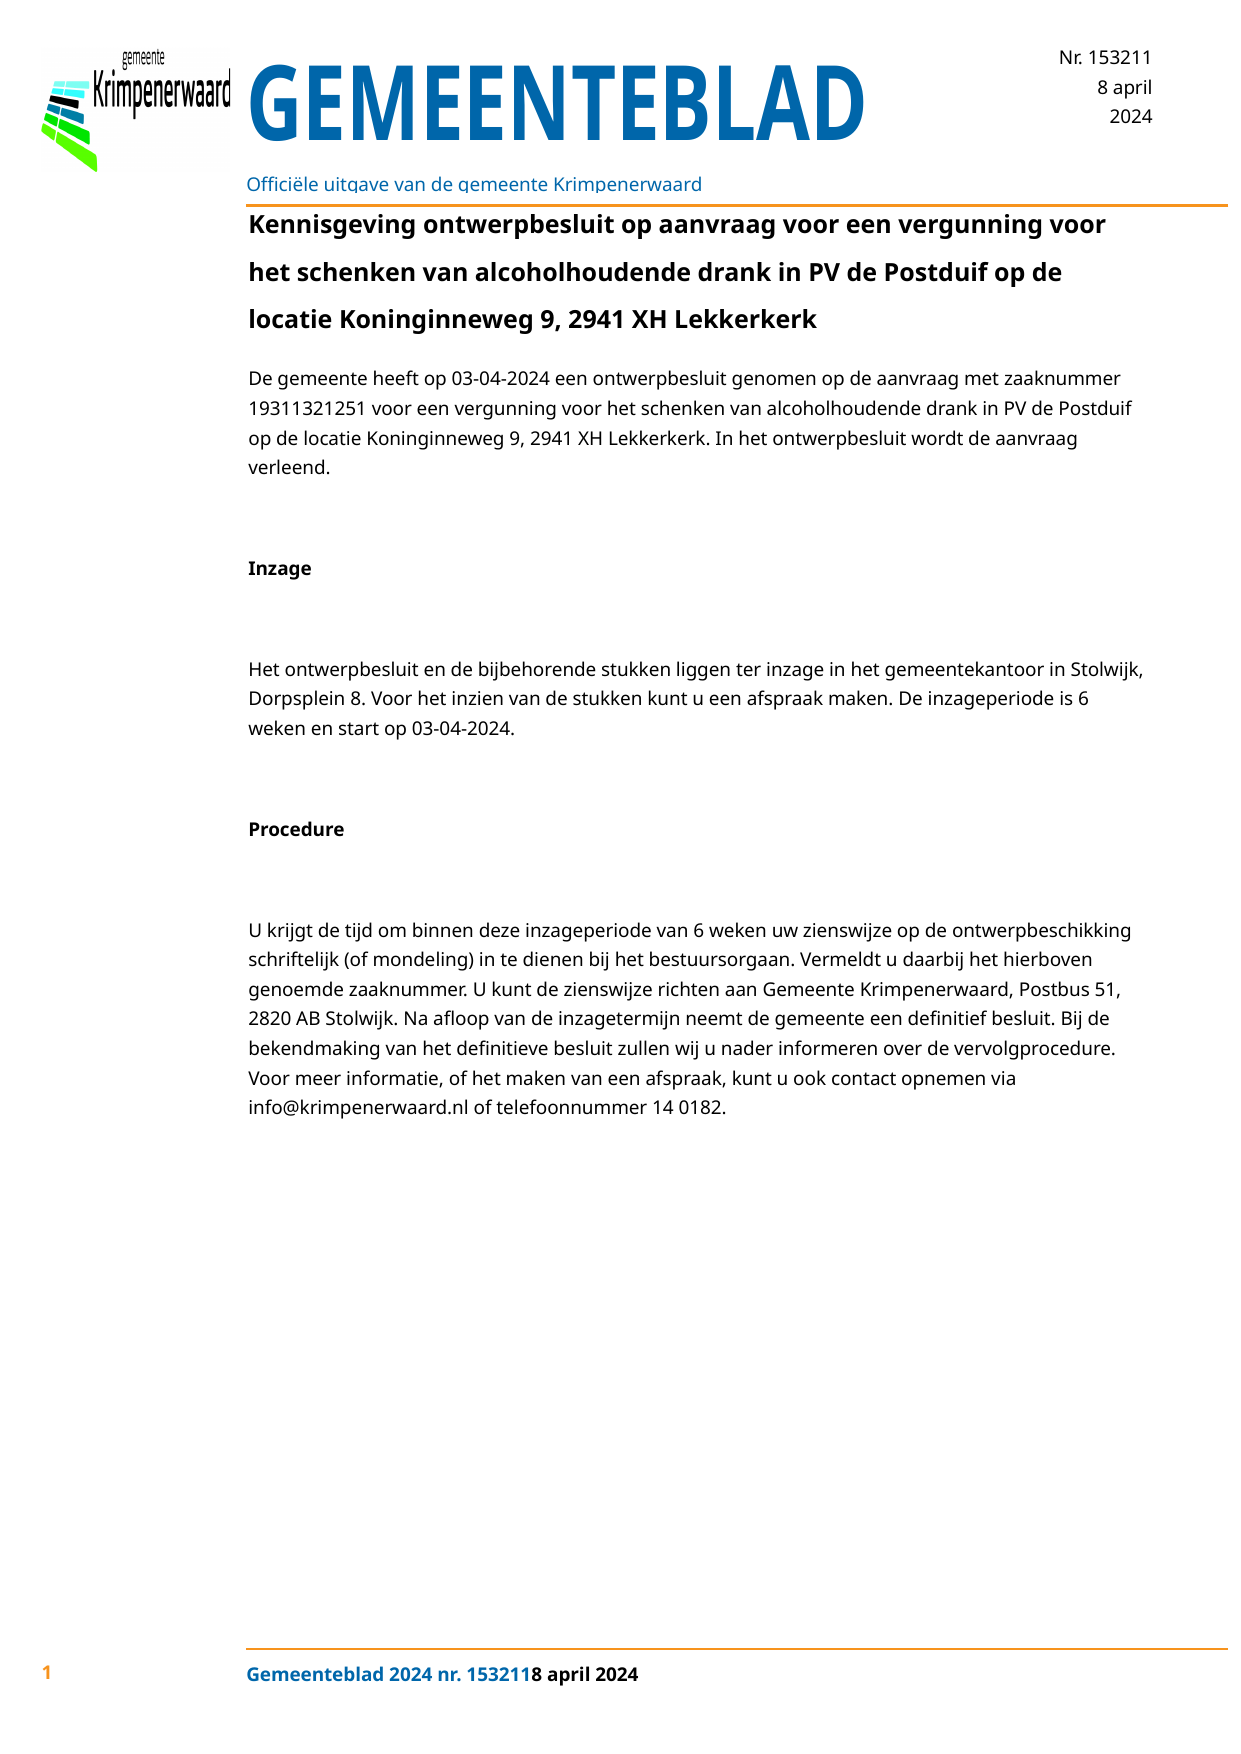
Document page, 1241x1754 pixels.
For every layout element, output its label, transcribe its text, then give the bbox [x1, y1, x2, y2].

text Het ontwerpbesluit en de bijbehorende stukken liggen ter inzage in het gemeentekantoor in Stolwijk, Dorpsplein 8. Voor het inzien van de stukken kunt u een afspraak maken. De inzageperiode is 6 weken en start op 03-04-2024. [248, 656, 1152, 741]
picture [41, 47, 231, 172]
text U krijgt de tijd om binnen deze inzageperiode van 6 weken uw zienswijze op de ontwerpbeschikking schriftelijk (of mondeling) in te dienen bij het bestuursorgaan. Vermeldt u daarbij het hierboven genoemde zaaknummer. U kunt de zienswijze richten aan Gemeente Krimpenerwaard, Postbus 51, 2820 AB Stolwijk. Na afloop van de inzagetermijn neemt de gemeente een definitief besluit. Bij de bekendmaking van het definitieve besluit zullen wij u nader informeren over de vervolgprocedure. Voor meer informatie, of het maken van een afspraak, kunt u ook contact opnemen via info@krimpenerwaard.nl of telefoonnummer 14 0182. [248, 917, 1152, 1120]
text De gemeente heeft op 03-04-2024 een ontwerpbesluit genomen op de aanvraag met zaaknummer 19311321251 voor een vergunning voor het schenken van alcoholhoudende drank in PV de Postduif op de locatie Koninginneweg 9, 2941 XH Lekkerkerk. In het ontwerpbesluit wordt de aanvraag verleend. [248, 366, 1152, 480]
text Inzage [248, 555, 1152, 581]
text Kennisgeving ontwerpbesluit op aanvraag voor een vergunning voor het schenken van alcoholhoudende drank in PV de Postduif op de locatie Koninginneweg 9, 2941 XH Lekkerkerk [248, 207, 1152, 336]
text Procedure [248, 816, 1152, 842]
